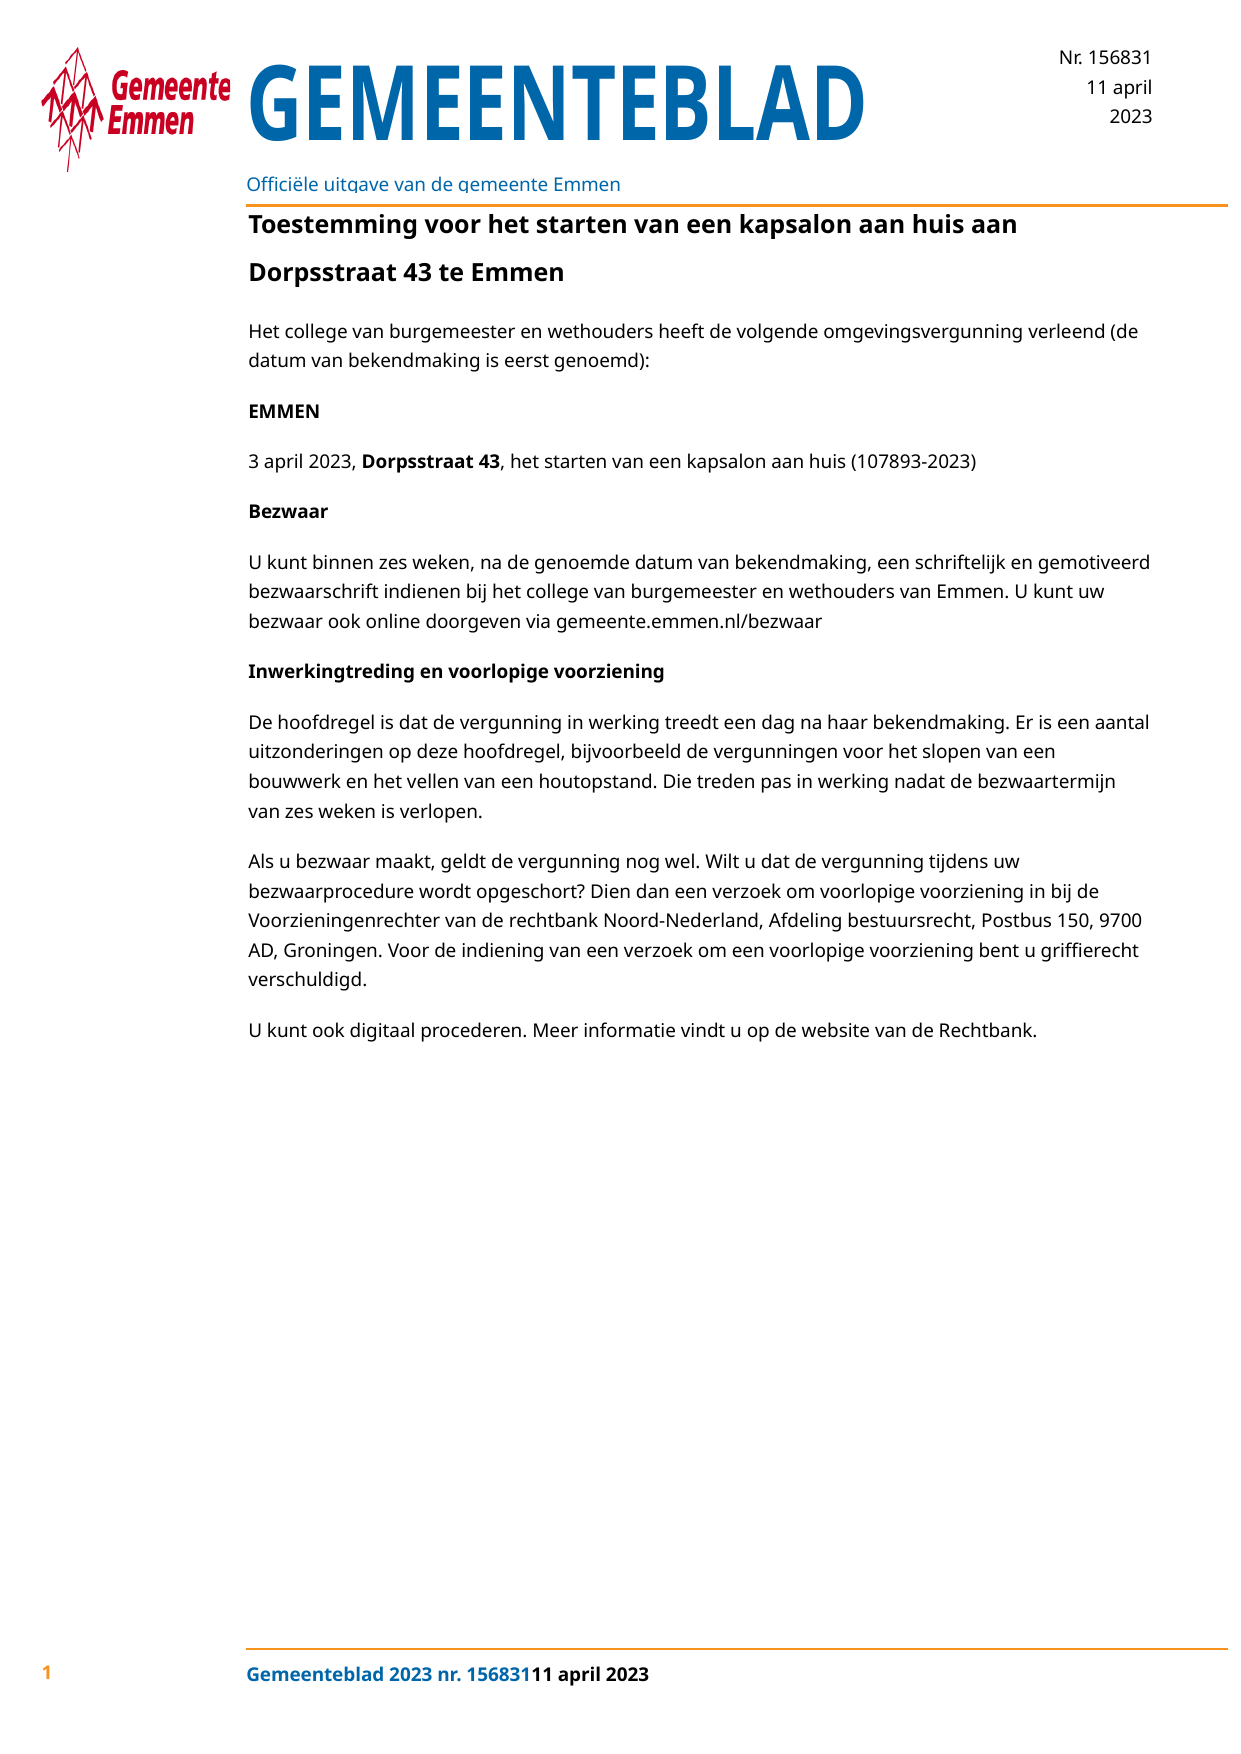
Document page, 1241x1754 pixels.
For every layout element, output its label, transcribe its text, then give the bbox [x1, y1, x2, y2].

text U kunt binnen zes weken, na de genoemde datum van bekendmaking, een schriftelijk en gemotiveerd bezwaarschrift indienen bij het college van burgemeester en wethouders van Emmen. U kunt uw bezwaar ook online doorgeven via gemeente.emmen.nl/bezwaar [248, 549, 1152, 634]
text De hoofdregel is dat de vergunning in werking treedt een dag na haar bekendmaking. Er is een aantal uitzonderingen op deze hoofdregel, bijvoorbeeld de vergunningen voor het slopen van een bouwwerk en het vellen van een houtopstand. Die treden pas in werking nadat de bezwaartermijn van zes weken is verlopen. [248, 709, 1152, 824]
text Bezwaar [248, 499, 1152, 524]
text Inwerkingtreding en voorlopige voorziening [248, 659, 1152, 684]
text U kunt ook digitaal procederen. Meer informatie vindt u op de website van de Rechtbank. [248, 1017, 1152, 1043]
text Het college van burgemeester en wethouders heeft de volgende omgevingsvergunning verleend (de datum van bekendmaking is eerst genoemd): [248, 318, 1152, 373]
text Als u bezwaar maakt, geldt de vergunning nog wel. Wilt u dat de vergunning tijdens uw bezwaarprocedure wordt opgeschort? Dien dan een verzoek om voorlopige voorziening in bij de Voorzieningenrechter van de rechtbank Noord-Nederland, Afdeling bestuursrecht, Postbus 150, 9700 AD, Groningen. Voor de indiening van een verzoek om een voorlopige voorziening bent u griffierecht verschuldigd. [248, 848, 1152, 992]
text EMMEN [248, 398, 1152, 424]
picture [41, 47, 231, 172]
text 3 april 2023, Dorpsstraat 43, het starten van een kapsalon aan huis (107893-2023) [248, 448, 1152, 474]
text Toestemming voor het starten van een kapsalon aan huis aan Dorpsstraat 43 te Emmen [248, 207, 1152, 288]
